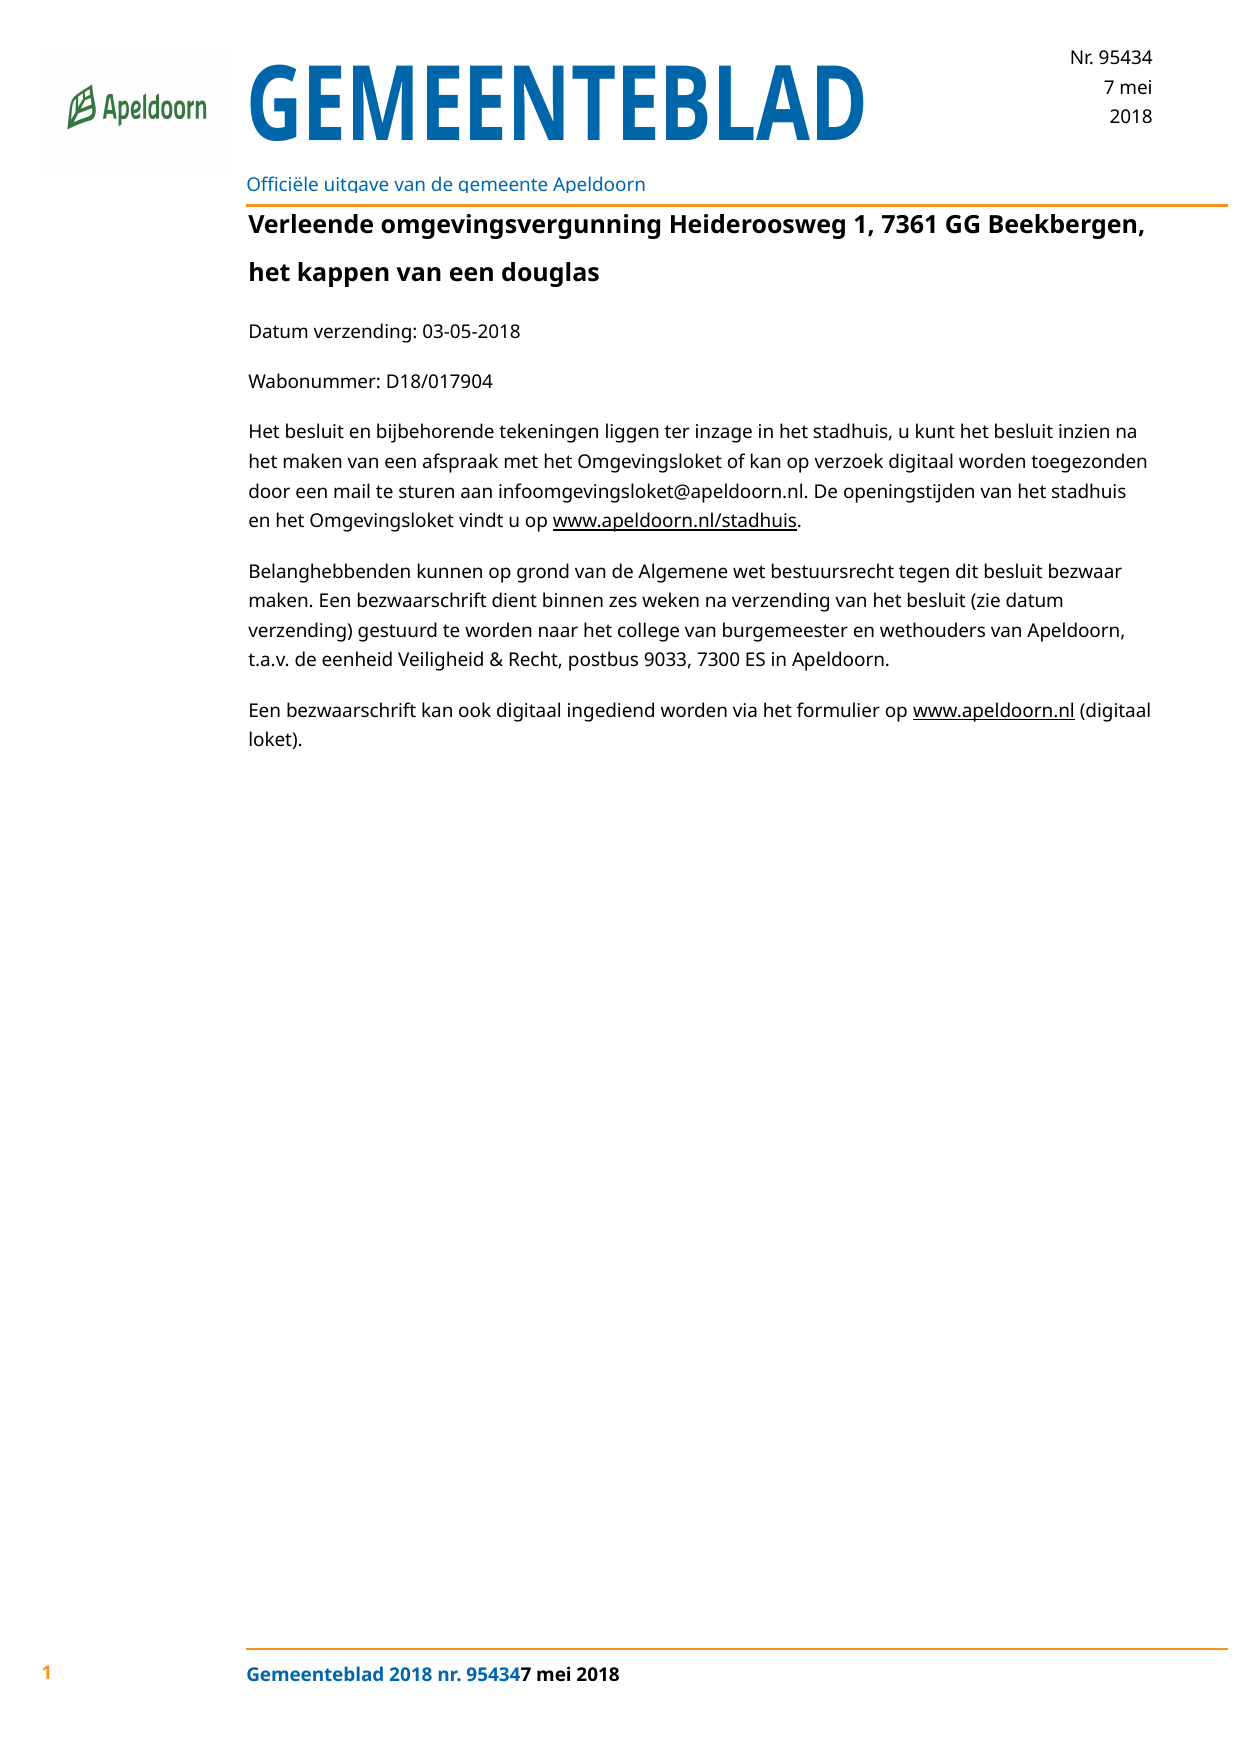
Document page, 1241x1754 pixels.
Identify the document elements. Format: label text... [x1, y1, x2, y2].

picture [41, 47, 231, 172]
text Belanghebbenden kunnen op grond van de Algemene wet bestuursrecht tegen dit besluit bezwaar maken. Een bezwaarschrift dient binnen zes weken na verzending van het besluit (zie datum verzending) gestuurd te worden naar het college van burgemeester en wethouders van Apeldoorn, t.a.v. de eenheid Veiligheid & Recht, postbus 9033, 7300 ES in Apeldoorn. [248, 558, 1152, 672]
text Datum verzending: 03-05-2018 [248, 318, 1152, 344]
text Het besluit en bijbehorende tekeningen liggen ter inzage in het stadhuis, u kunt het besluit inzien na het maken van een afspraak met het Omgevingsloket of kan op verzoek digitaal worden toegezonden door een mail te sturen aan infoomgevingsloket@apeldoorn.nl. De openingstijden van het stadhuis en het Omgevingsloket vindt u op www.apeldoorn.nl/stadhuis. [248, 419, 1152, 533]
text Wabonummer: D18/017904 [248, 368, 1152, 394]
text Verleende omgevingsvergunning Heideroosweg 1, 7361 GG Beekbergen, het kappen van een douglas [248, 207, 1152, 288]
text Een bezwaarschrift kan ook digitaal ingediend worden via het formulier op www.apeldoorn.nl (digitaal loket). [248, 697, 1152, 752]
